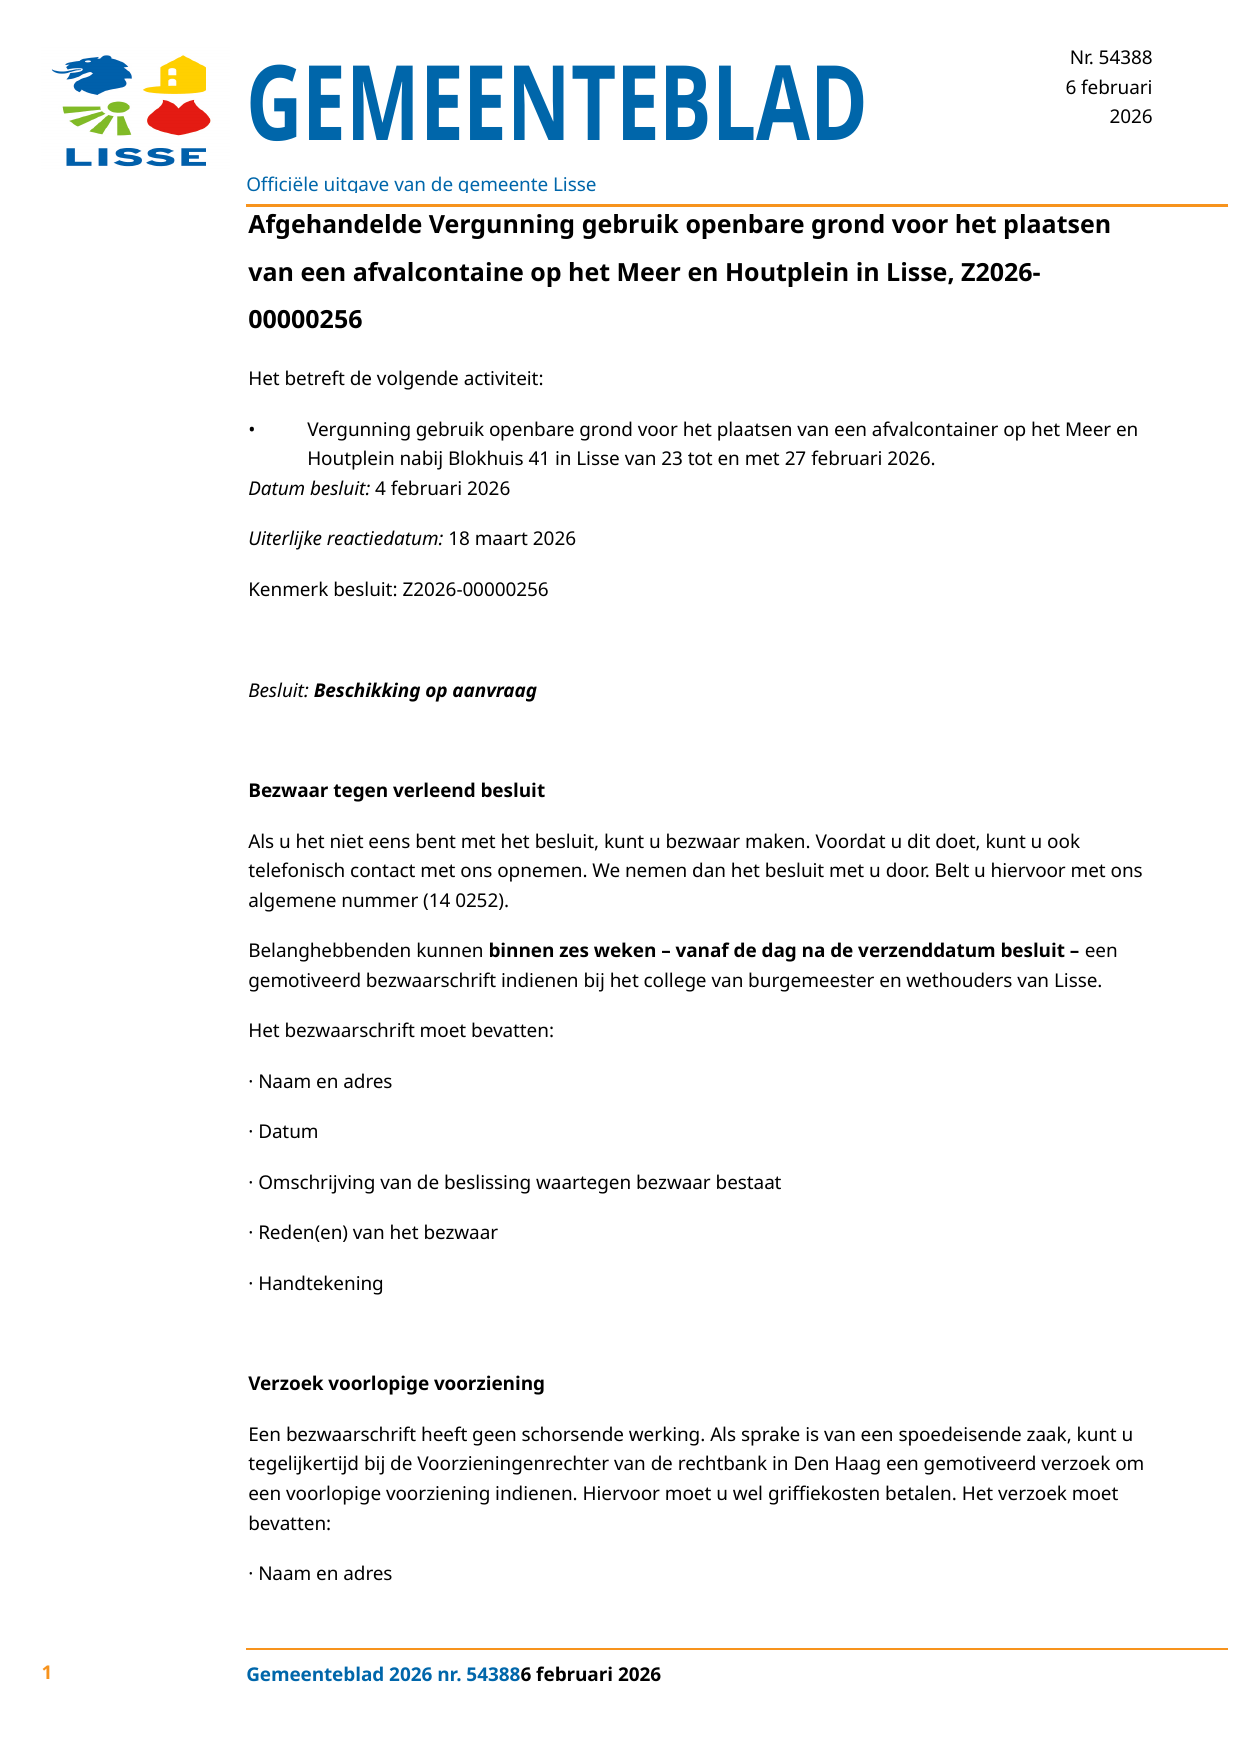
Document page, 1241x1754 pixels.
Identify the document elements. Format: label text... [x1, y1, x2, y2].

text · Omschrijving van de beslissing waartegen bezwaar bestaat [248, 1169, 1152, 1194]
picture [41, 47, 231, 172]
text Besluit: Beschikking op aanvraag [248, 677, 1152, 702]
text · Naam en adres [248, 1560, 1152, 1586]
text Uiterlijke reactiedatum: 18 maart 2026 [248, 526, 1152, 551]
text · Handtekening [248, 1270, 1152, 1295]
text Als u het niet eens bent met het besluit, kunt u bezwaar maken. Voordat u dit doet, kunt u ook telefonisch contact met ons opnemen. We nemen dan het besluit met u door. Belt u hiervoor met ons algemene nummer (14 0252). [248, 828, 1152, 913]
text Afgehandelde Vergunning gebruik openbare grond voor het plaatsen van een afvalcontaine op het Meer en Houtplein in Lisse, Z2026-00000256 [248, 207, 1152, 336]
text Het betreft de volgende activiteit: [248, 366, 1152, 391]
text · Naam en adres [248, 1068, 1152, 1094]
text · Reden(en) van het bezwaar [248, 1219, 1152, 1245]
text Verzoek voorlopige voorziening [248, 1371, 1152, 1396]
text Belanghebbenden kunnen binnen zes weken – vanaf de dag na de verzenddatum besluit – een gemotiveerd bezwaarschrift indienen bij het college van burgemeester en wethouders van Lisse. [248, 938, 1152, 993]
text · Datum [248, 1118, 1152, 1144]
text Kenmerk besluit: Z2026-00000256 [248, 576, 1152, 602]
text Het bezwaarschrift moet bevatten: [248, 1018, 1152, 1043]
list Vergunning gebruik openbare grond voor het plaatsen van een afvalcontainer op het Meer en Houtplein nabij Blokhuis 41 in Lisse van 23 tot en met 27 februari 2026. [248, 416, 1152, 471]
text Een bezwaarschrift heeft geen schorsende werking. Als sprake is van een spoedeisende zaak, kunt u tegelijkertijd bij de Voorzieningenrechter van de rechtbank in Den Haag een gemotiveerd verzoek om een voorlopige voorziening indienen. Hiervoor moet u wel griffiekosten betalen. Het verzoek moet bevatten: [248, 1421, 1152, 1535]
text Datum besluit: 4 februari 2026 [248, 475, 1152, 501]
text Bezwaar tegen verleend besluit [248, 778, 1152, 803]
